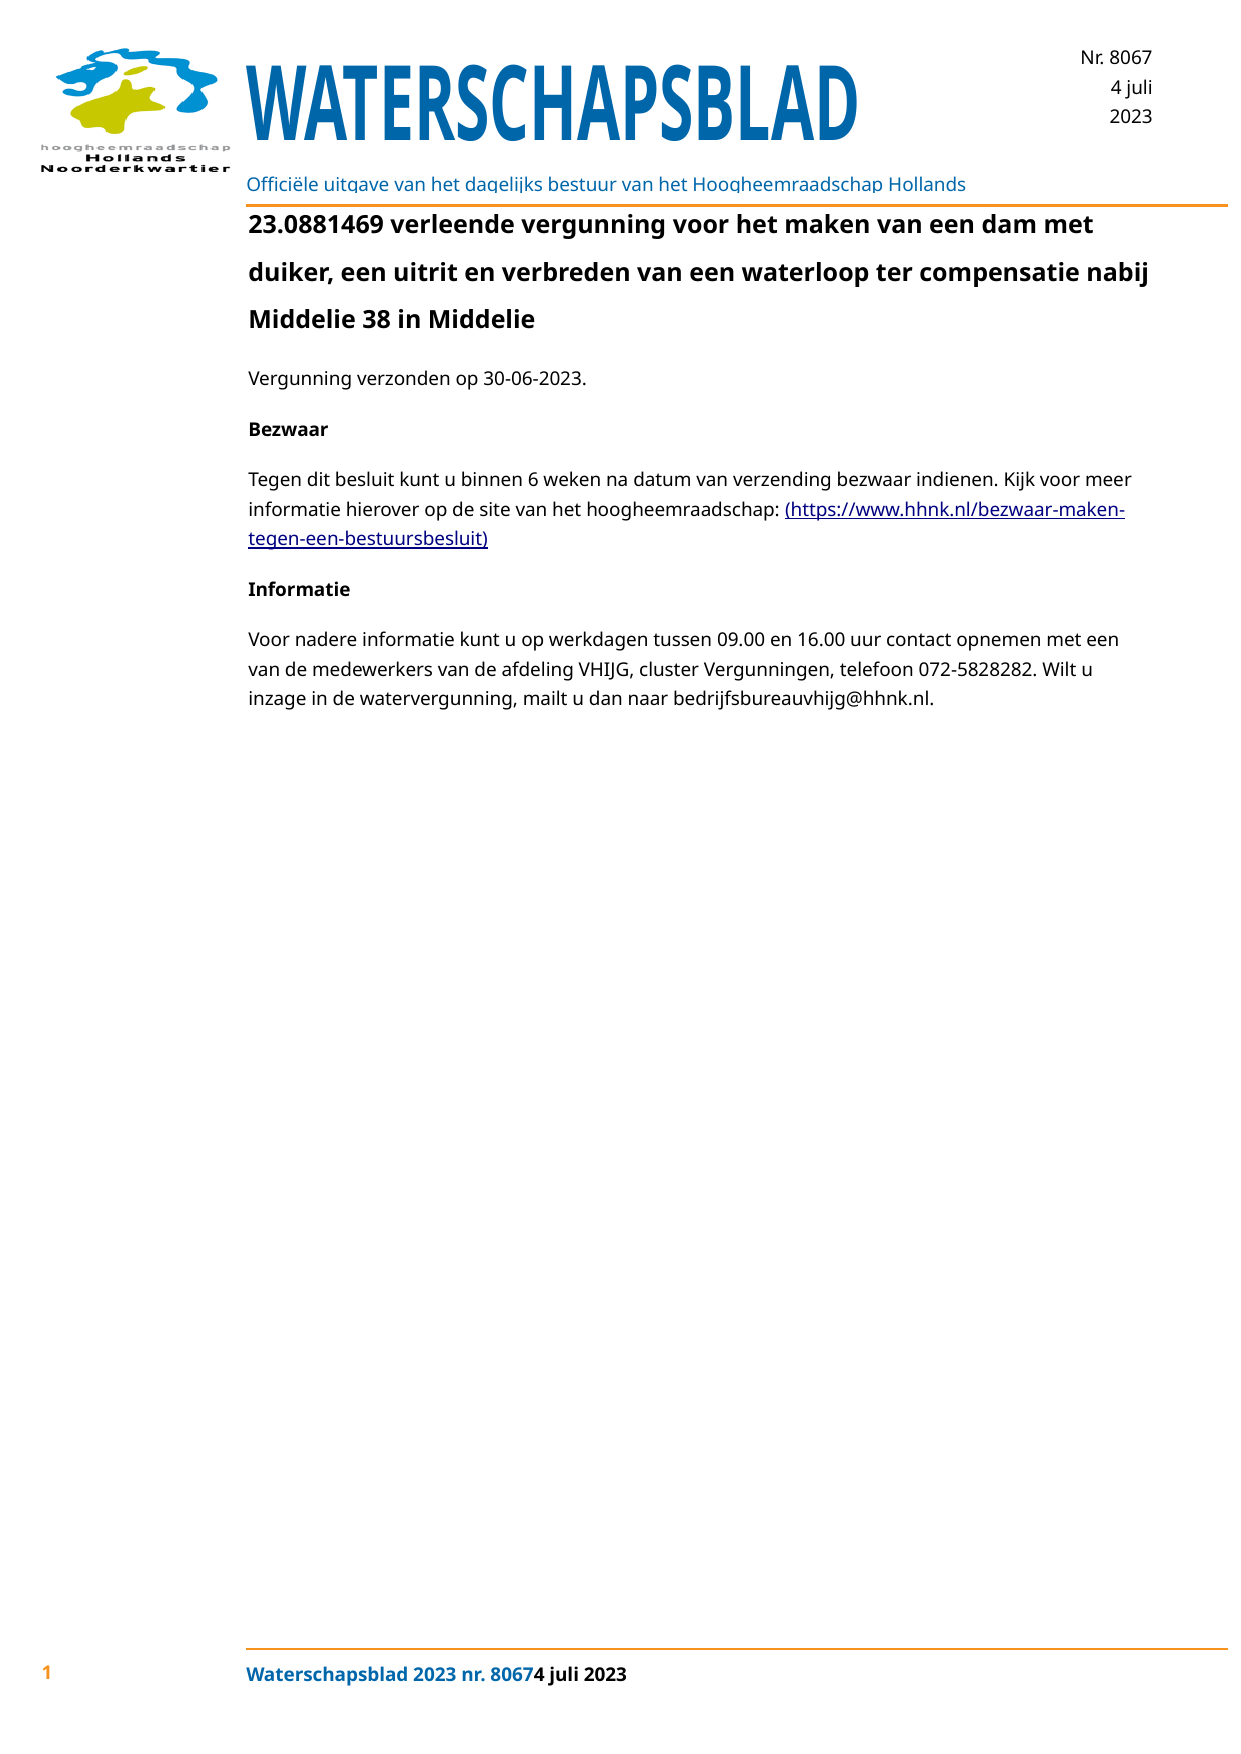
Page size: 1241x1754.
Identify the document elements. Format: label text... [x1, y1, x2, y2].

text Tegen dit besluit kunt u binnen 6 weken na datum van verzending bezwaar indienen. Kijk voor meer informatie hierover op de site van het hoogheemraadschap: (https://www.hhnk.nl/bezwaar-maken-tegen-een-bestuursbesluit) [248, 466, 1152, 551]
picture [41, 47, 231, 172]
text 23.0881469 verleende vergunning voor het maken van een dam met duiker, een uitrit en verbreden van een waterloop ter compensatie nabij Middelie 38 in Middelie [248, 207, 1152, 336]
text Vergunning verzonden op 30-06-2023. [248, 366, 1152, 391]
text Bezwaar [248, 416, 1152, 442]
text Informatie [248, 576, 1152, 602]
text Voor nadere informatie kunt u op werkdagen tussen 09.00 en 16.00 uur contact opnemen met een van de medewerkers van de afdeling VHIJG, cluster Vergunningen, telefoon 072-5828282. Wilt u inzage in de watervergunning, mailt u dan naar bedrijfsbureauvhijg@hhnk.nl. [248, 626, 1152, 711]
